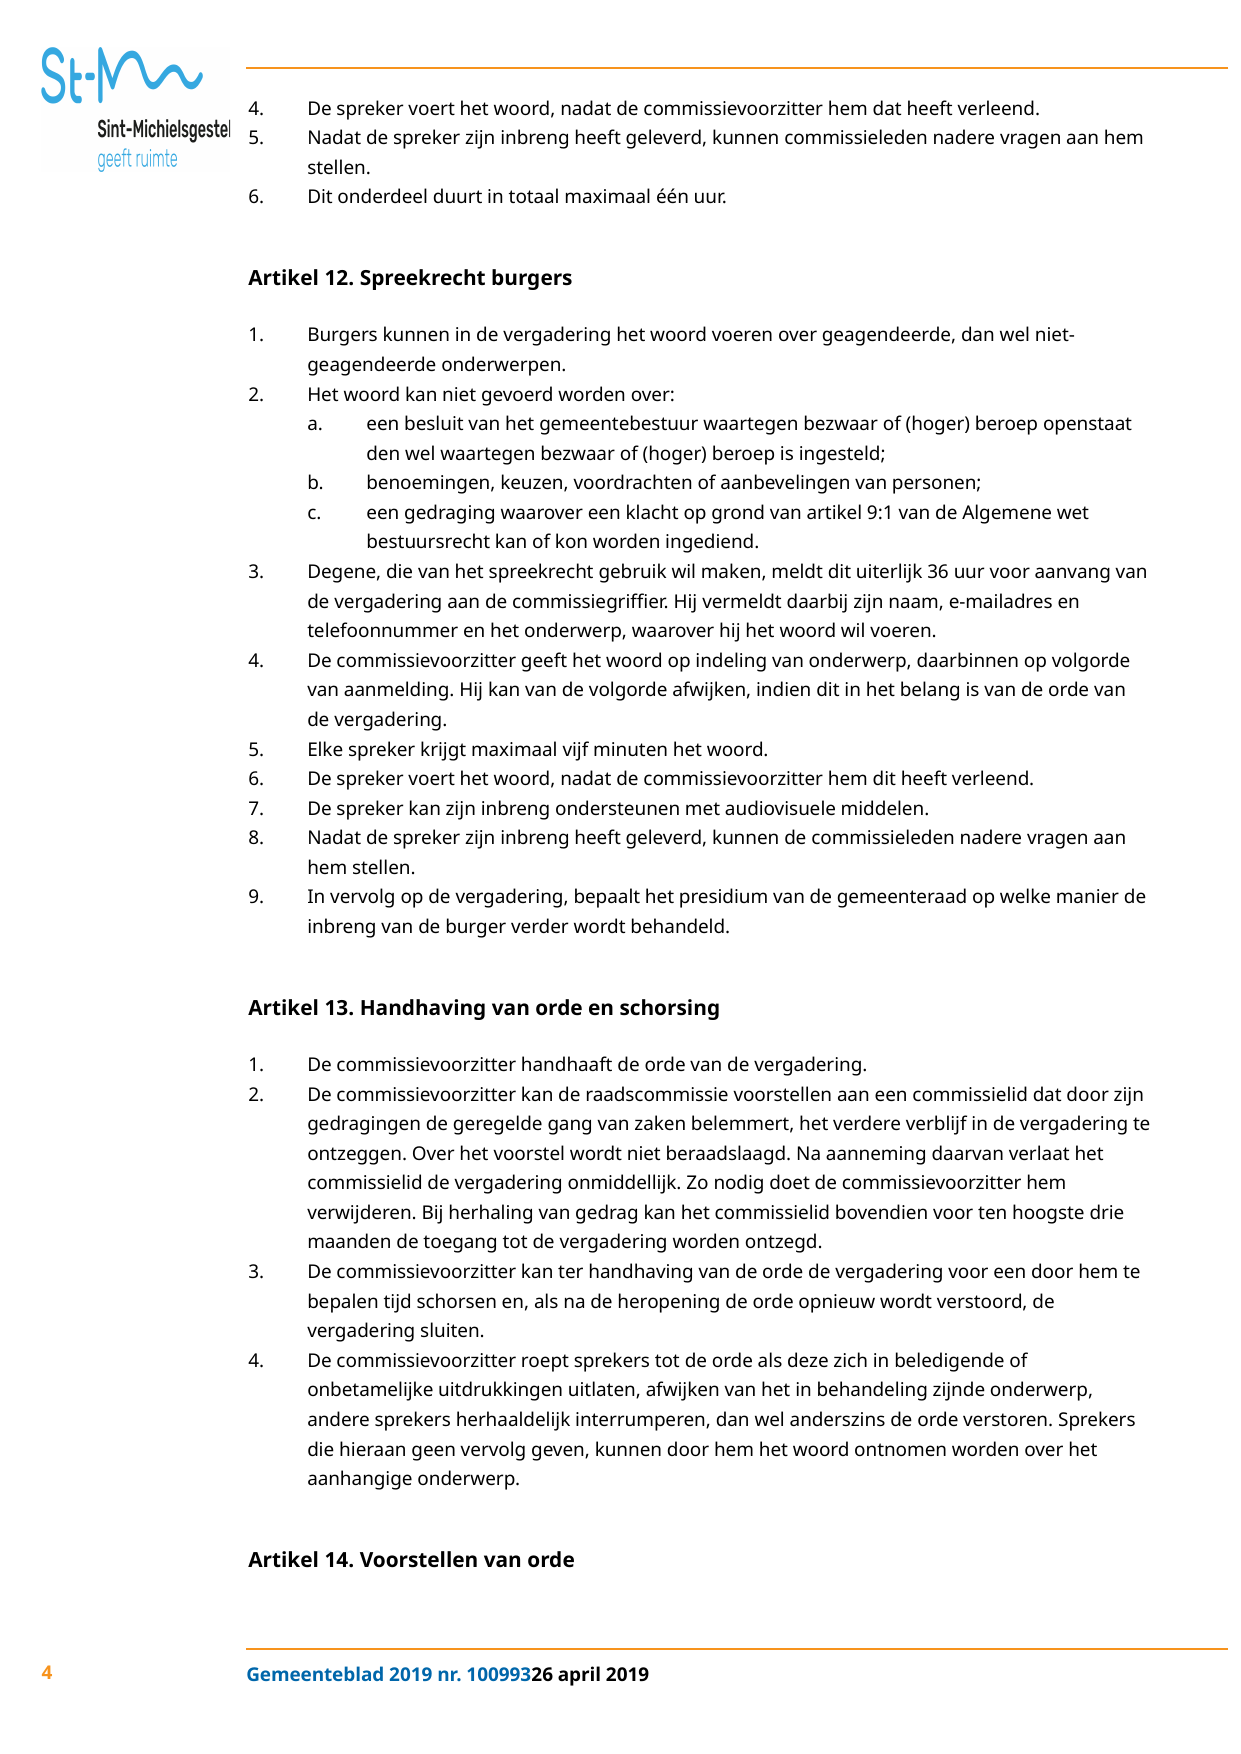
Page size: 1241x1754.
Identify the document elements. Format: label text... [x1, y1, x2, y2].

list De commissievoorzitter kan de raadscommissie voorstellen aan een commissielid dat door zijn gedragingen de geregelde gang van zaken belemmert, het verdere verblijf in de vergadering te ontzeggen. Over het voorstel wordt niet beraadslaagd. Na aanneming daarvan verlaat het commissielid de vergadering onmiddellijk. Zo nodig doet de commissievoorzitter hem verwijderen. Bij herhaling van gedrag kan het commissielid bovendien voor ten hoogste drie maanden de toegang tot de vergadering worden ontzegd. [248, 1081, 1152, 1254]
list De spreker voert het woord, nadat de commissievoorzitter hem dit heeft verleend. [248, 765, 1152, 791]
list De commissievoorzitter handhaaft de orde van de vergadering. [248, 1051, 1152, 1077]
list benoemingen, keuzen, voordrachten of aanbevelingen van personen; [307, 469, 1152, 495]
text Artikel 14. Voorstellen van orde [248, 1545, 1152, 1574]
list Nadat de spreker zijn inbreng heeft geleverd, kunnen de commissieleden nadere vragen aan hem stellen. [248, 824, 1152, 880]
list De spreker voert het woord, nadat de commissievoorzitter hem dat heeft verleend. [248, 95, 1152, 121]
list In vervolg op de vergadering, bepaalt het presidium van de gemeenteraad op welke manier de inbreng van de burger verder wordt behandeld. [248, 884, 1152, 939]
text Artikel 13. Handhaving van orde en schorsing [248, 993, 1152, 1022]
list Het woord kan niet gevoerd worden over: [248, 381, 1152, 406]
list Burgers kunnen in de vergadering het woord voeren over geagendeerde, dan wel niet-geagendeerde onderwerpen. [248, 322, 1152, 377]
list De commissievoorzitter kan ter handhaving van de orde de vergadering voor een door hem te bepalen tijd schorsen en, als na de heropening de orde opnieuw wordt verstoord, de vergadering sluiten. [248, 1258, 1152, 1343]
list Elke spreker krijgt maximaal vijf minuten het woord. [248, 736, 1152, 761]
list Dit onderdeel duurt in totaal maximaal één uur. [248, 183, 1152, 209]
text Artikel 12. Spreekrecht burgers [248, 263, 1152, 292]
list Nadat de spreker zijn inbreng heeft geleverd, kunnen commissieleden nadere vragen aan hem stellen. [248, 124, 1152, 180]
picture [41, 47, 231, 172]
list een gedraging waarover een klacht op grond van artikel 9:1 van de Algemene wet bestuursrecht kan of kon worden ingediend. [307, 499, 1152, 554]
list Degene, die van het spreekrecht gebruik wil maken, meldt dit uiterlijk 36 uur voor aanvang van de vergadering aan de commissiegriffier. Hij vermeldt daarbij zijn naam, e-mailadres en telefoonnummer en het onderwerp, waarover hij het woord wil voeren. [248, 558, 1152, 643]
list De commissievoorzitter geeft het woord op indeling van onderwerp, daarbinnen op volgorde van aanmelding. Hij kan van de volgorde afwijken, indien dit in het belang is van de orde van de vergadering. [248, 647, 1152, 732]
list De spreker kan zijn inbreng ondersteunen met audiovisuele middelen. [248, 795, 1152, 821]
list De commissievoorzitter roept sprekers tot de orde als deze zich in beledigende of onbetamelijke uitdrukkingen uitlaten, afwijken van het in behandeling zijnde onderwerp, andere sprekers herhaaldelijk interrumperen, dan wel anderszins de orde verstoren. Sprekers die hieraan geen vervolg geven, kunnen door hem het woord ontnomen worden over het aanhangige onderwerp. [248, 1347, 1152, 1491]
list een besluit van het gemeentebestuur waartegen bezwaar of (hoger) beroep openstaat den wel waartegen bezwaar of (hoger) beroep is ingesteld; [307, 410, 1152, 466]
